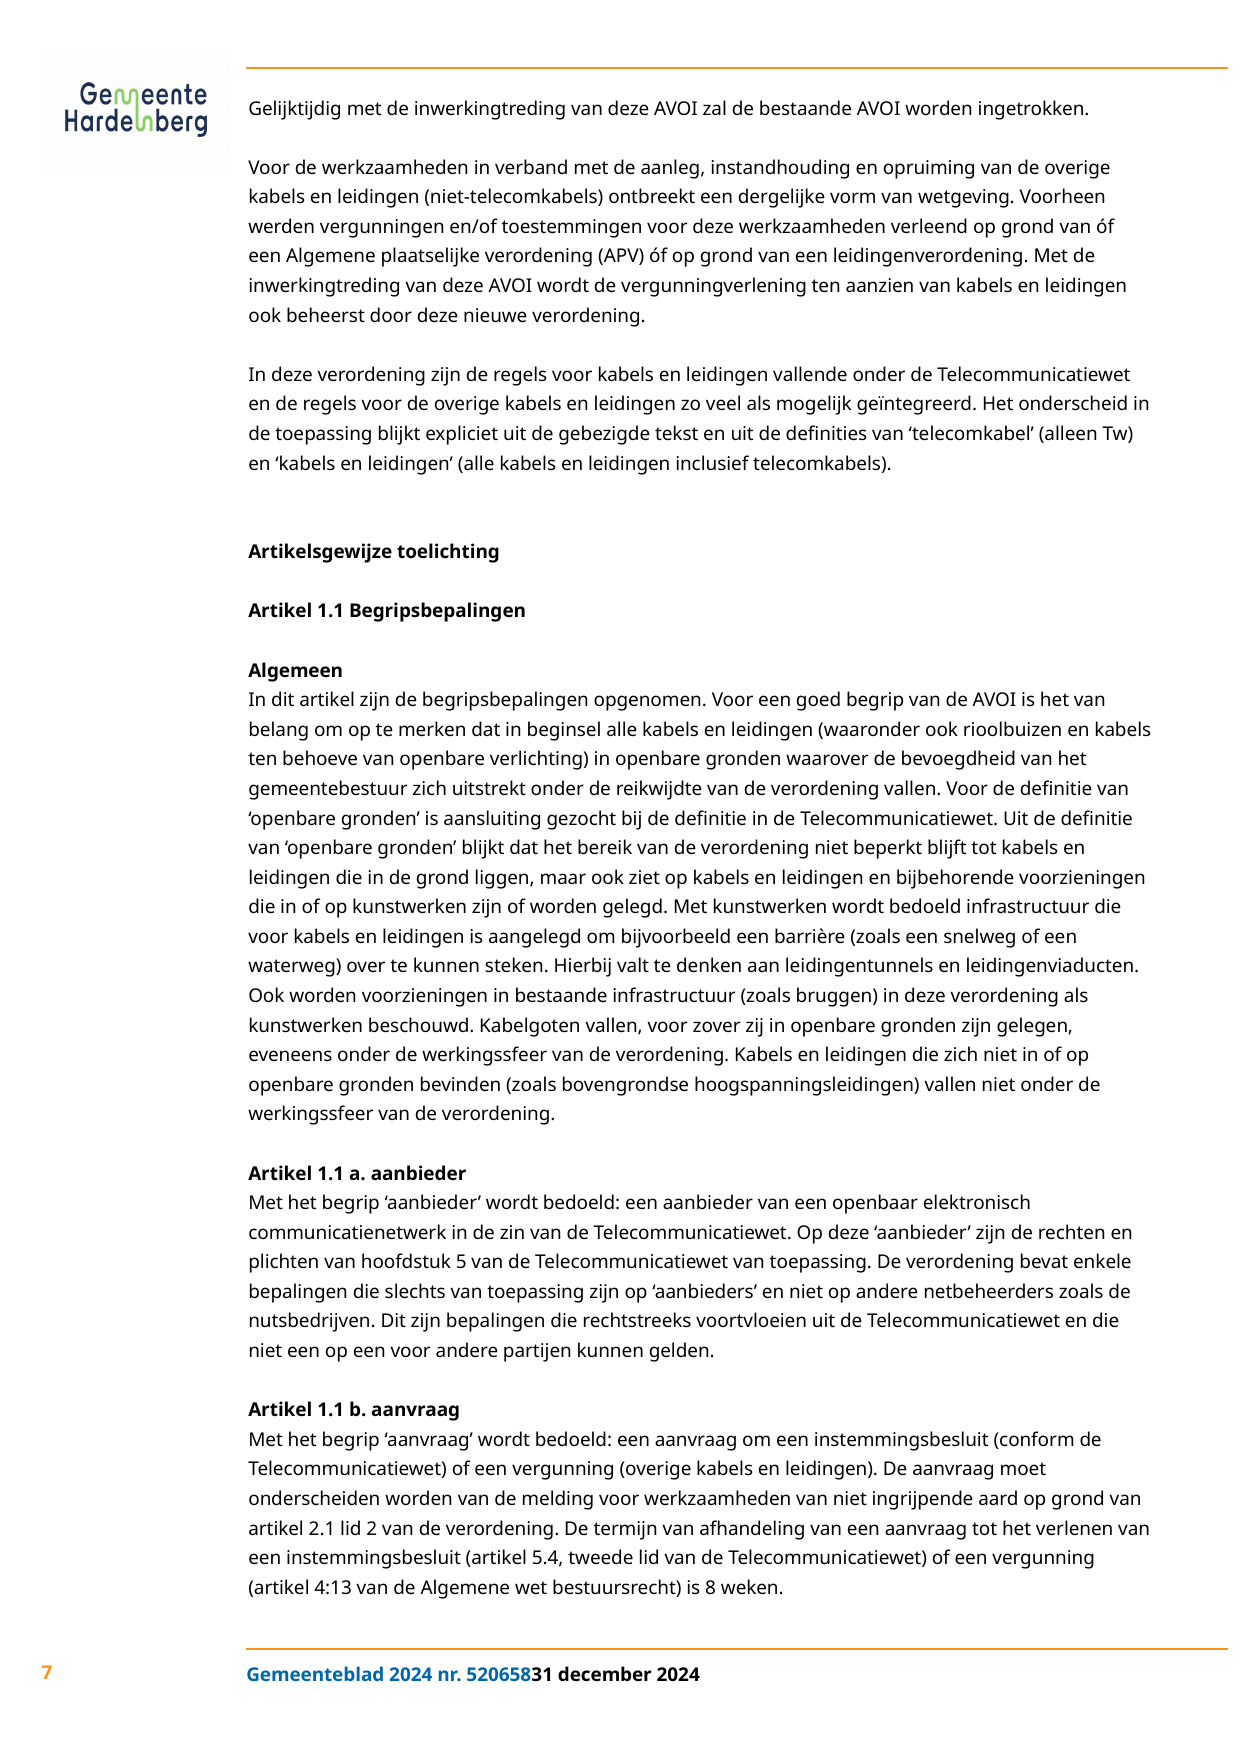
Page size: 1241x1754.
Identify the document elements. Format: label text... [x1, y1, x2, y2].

text In dit artikel zijn de begripsbepalingen opgenomen. Voor een goed begrip van de AVOI is het van belang om op te merken dat in beginsel alle kabels en leidingen (waaronder ook rioolbuizen en kabels ten behoeve van openbare verlichting) in openbare gronden waarover de bevoegdheid van het gemeentebestuur zich uitstrekt onder de reikwijdte van de verordening vallen. Voor de definitie van ‘openbare gronden’ is aansluiting gezocht bij de definitie in de Telecommunicatiewet. Uit de definitie van ‘openbare gronden’ blijkt dat het bereik van de verordening niet beperkt blijft tot kabels en leidingen die in de grond liggen, maar ook ziet op kabels en leidingen en bijbehorende voorzieningen die in of op kunstwerken zijn of worden gelegd. Met kunstwerken wordt bedoeld infrastructuur die voor kabels en leidingen is aangelegd om bijvoorbeeld een barrière (zoals een snelweg of een waterweg) over te kunnen steken. Hierbij valt te denken aan leidingentunnels en leidingenviaducten. Ook worden voorzieningen in bestaande infrastructuur (zoals bruggen) in deze verordening als kunstwerken beschouwd. Kabelgoten vallen, voor zover zij in openbare gronden zijn gelegen, eveneens onder de werkingssfeer van de verordening. Kabels en leidingen die zich niet in of op openbare gronden bevinden (zoals bovengrondse hoogspanningsleidingen) vallen niet onder de werkingssfeer van de verordening. [248, 686, 1152, 1126]
text Voor de werkzaamheden in verband met de aanleg, instandhouding en opruiming van de overige kabels en leidingen (niet-telecomkabels) ontbreekt een dergelijke vorm van wetgeving. Voorheen werden vergunningen en/of toestemmingen voor deze werkzaamheden verleend op grond van óf een Algemene plaatselijke verordening (APV) óf op grond van een leidingenverordening. Met de inwerkingtreding van deze AVOI wordt de vergunningverlening ten aanzien van kabels en leidingen ook beheerst door deze nieuwe verordening. [248, 154, 1152, 328]
text Artikel 1.1 b. aanvraag [248, 1396, 1152, 1422]
text In deze verordening zijn de regels voor kabels en leidingen vallende onder de Telecommunicatiewet en de regels voor de overige kabels en leidingen zo veel als mogelijk geïntegreerd. Het onderscheid in de toepassing blijkt expliciet uit de gebezigde tekst en uit de definities van ‘telecomkabel’ (alleen Tw) en ‘kabels en leidingen’ (alle kabels en leidingen inclusief telecomkabels). [248, 361, 1152, 476]
picture [41, 47, 231, 172]
text Gelijktijdig met de inwerkingtreding van deze AVOI zal de bestaande AVOI worden ingetrokken. [248, 95, 1152, 121]
text Artikelsgewijze toelichting [248, 538, 1152, 564]
text Artikel 1.1 Begripsbepalingen [248, 598, 1152, 623]
text Artikel 1.1 a. aanbieder [248, 1160, 1152, 1186]
text Met het begrip ‘aanbieder’ wordt bedoeld: een aanbieder van een openbaar elektronisch communicatienetwerk in de zin van de Telecommunicatiewet. Op deze ‘aanbieder’ zijn de rechten en plichten van hoofdstuk 5 van de Telecommunicatiewet van toepassing. De verordening bevat enkele bepalingen die slechts van toepassing zijn op ‘aanbieders’ en niet op andere netbeheerders zoals de nutsbedrijven. Dit zijn bepalingen die rechtstreeks voortvloeien uit de Telecommunicatiewet en die niet een op een voor andere partijen kunnen gelden. [248, 1189, 1152, 1363]
text Algemeen [248, 657, 1152, 683]
text Met het begrip ‘aanvraag’ wordt bedoeld: een aanvraag om een instemmingsbesluit (conform de Telecommunicatiewet) of een vergunning (overige kabels en leidingen). De aanvraag moet onderscheiden worden van de melding voor werkzaamheden van niet ingrijpende aard op grond van artikel 2.1 lid 2 van de verordening. De termijn van afhandeling van een aanvraag tot het verlenen van een instemmingsbesluit (artikel 5.4, tweede lid van de Telecommunicatiewet) of een vergunning (artikel 4:13 van de Algemene wet bestuursrecht) is 8 weken. [248, 1426, 1152, 1600]
